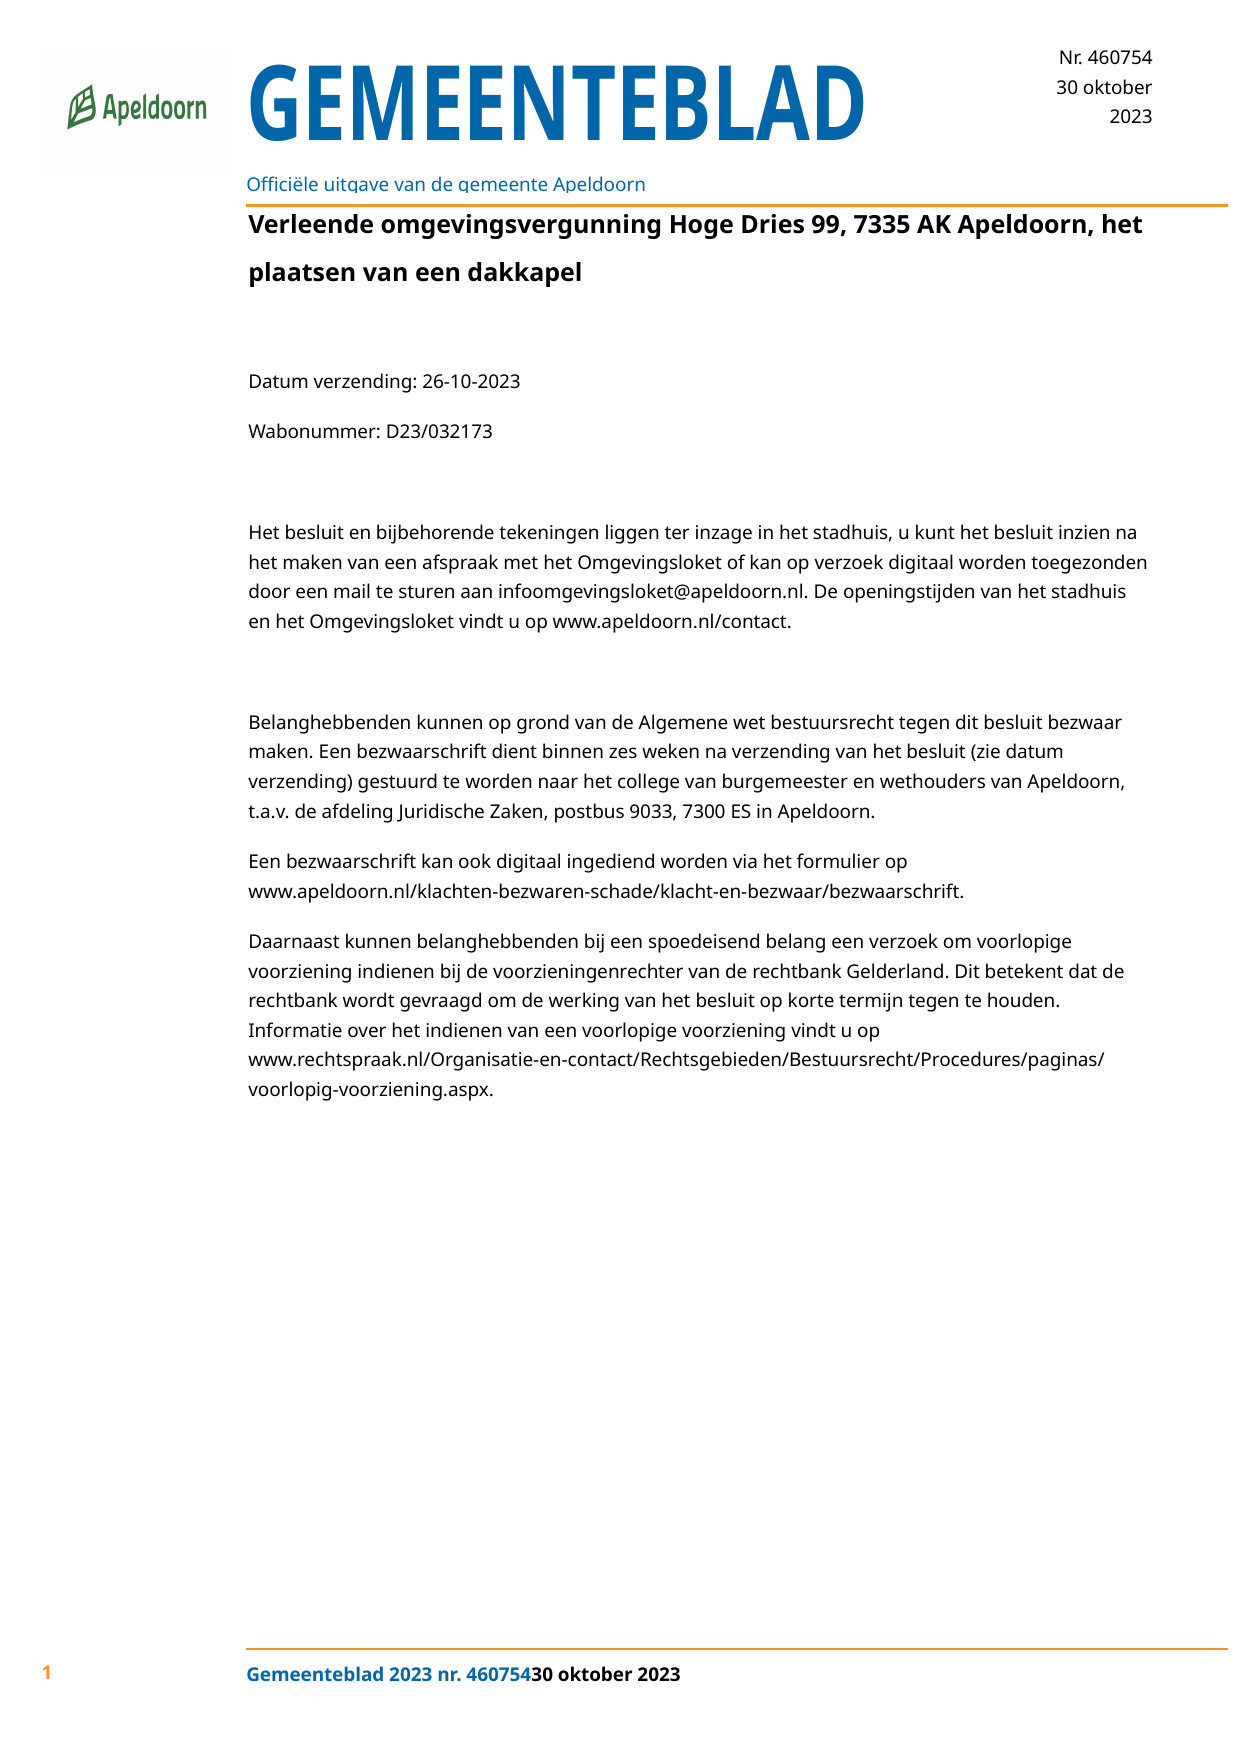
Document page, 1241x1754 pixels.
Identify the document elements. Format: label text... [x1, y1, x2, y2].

text Verleende omgevingsvergunning Hoge Dries 99, 7335 AK Apeldoorn, het plaatsen van een dakkapel [248, 207, 1152, 288]
text Daarnaast kunnen belanghebbenden bij een spoedeisend belang een verzoek om voorlopige voorziening indienen bij de voorzieningenrechter van de rechtbank Gelderland. Dit betekent dat de rechtbank wordt gevraagd om de werking van het besluit op korte termijn tegen te houden. Informatie over het indienen van een voorlopige voorziening vindt u op www.rechtspraak.nl/Organisatie-en-contact/Rechtsgebieden/Bestuursrecht/Procedures/paginas/voorlopig-voorziening.aspx. [248, 928, 1152, 1102]
text Datum verzending: 26-10-2023 [248, 368, 1152, 394]
picture [41, 47, 231, 172]
text Belanghebbenden kunnen op grond van de Algemene wet bestuursrecht tegen dit besluit bezwaar maken. Een bezwaarschrift dient binnen zes weken na verzending van het besluit (zie datum verzending) gestuurd te worden naar het college van burgemeester en wethouders van Apeldoorn, t.a.v. de afdeling Juridische Zaken, postbus 9033, 7300 ES in Apeldoorn. [248, 709, 1152, 824]
text Een bezwaarschrift kan ook digitaal ingediend worden via het formulier op www.apeldoorn.nl/klachten-bezwaren-schade/klacht-en-bezwaar/bezwaarschrift. [248, 848, 1152, 904]
text Het besluit en bijbehorende tekeningen liggen ter inzage in het stadhuis, u kunt het besluit inzien na het maken van een afspraak met het Omgevingsloket of kan op verzoek digitaal worden toegezonden door een mail te sturen aan infoomgevingsloket@apeldoorn.nl. De openingstijden van het stadhuis en het Omgevingsloket vindt u op www.apeldoorn.nl/contact. [248, 519, 1152, 634]
text Wabonummer: D23/032173 [248, 419, 1152, 444]
